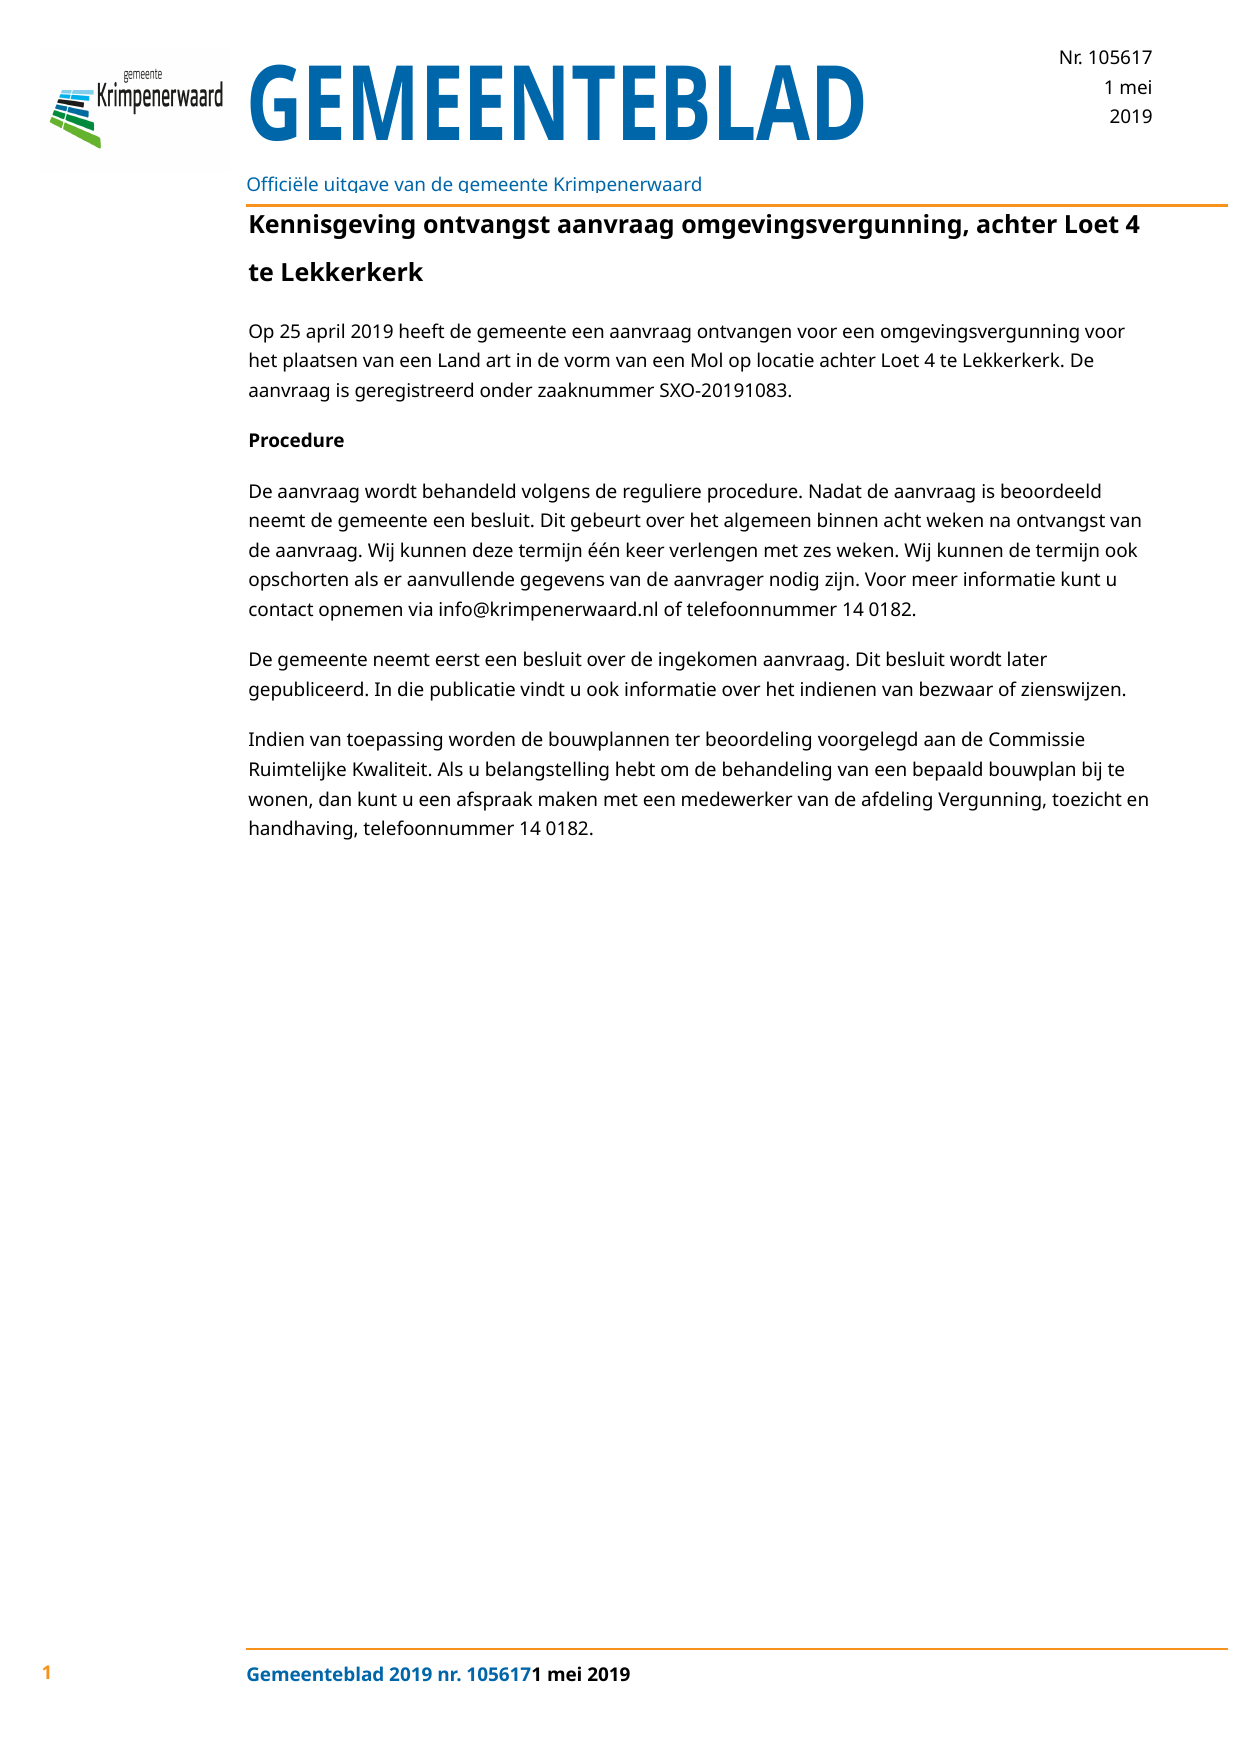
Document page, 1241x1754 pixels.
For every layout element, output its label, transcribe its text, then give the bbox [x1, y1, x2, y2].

picture [41, 47, 231, 172]
text De aanvraag wordt behandeld volgens de reguliere procedure. Nadat de aanvraag is beoordeeld neemt de gemeente een besluit. Dit gebeurt over het algemeen binnen acht weken na ontvangst van de aanvraag. Wij kunnen deze termijn één keer verlengen met zes weken. Wij kunnen de termijn ook opschorten als er aanvullende gegevens van de aanvrager nodig zijn. Voor meer informatie kunt u contact opnemen via info@krimpenerwaard.nl of telefoonnummer 14 0182. [248, 478, 1152, 622]
text Kennisgeving ontvangst aanvraag omgevingsvergunning, achter Loet 4 te Lekkerkerk [248, 207, 1152, 288]
text Op 25 april 2019 heeft de gemeente een aanvraag ontvangen voor een omgevingsvergunning voor het plaatsen van een Land art in de vorm van een Mol op locatie achter Loet 4 te Lekkerkerk. De aanvraag is geregistreerd onder zaaknummer SXO-20191083. [248, 318, 1152, 403]
text De gemeente neemt eerst een besluit over de ingekomen aanvraag. Dit besluit wordt later gepubliceerd. In die publicatie vindt u ook informatie over het indienen van bezwaar of zienswijzen. [248, 647, 1152, 702]
text Indien van toepassing worden de bouwplannen ter beoordeling voorgelegd aan de Commissie Ruimtelijke Kwaliteit. Als u belangstelling hebt om de behandeling van een bepaald bouwplan bij te wonen, dan kunt u een afspraak maken met een medewerker van de afdeling Vergunning, toezicht en handhaving, telefoonnummer 14 0182. [248, 727, 1152, 841]
text Procedure [248, 427, 1152, 453]
